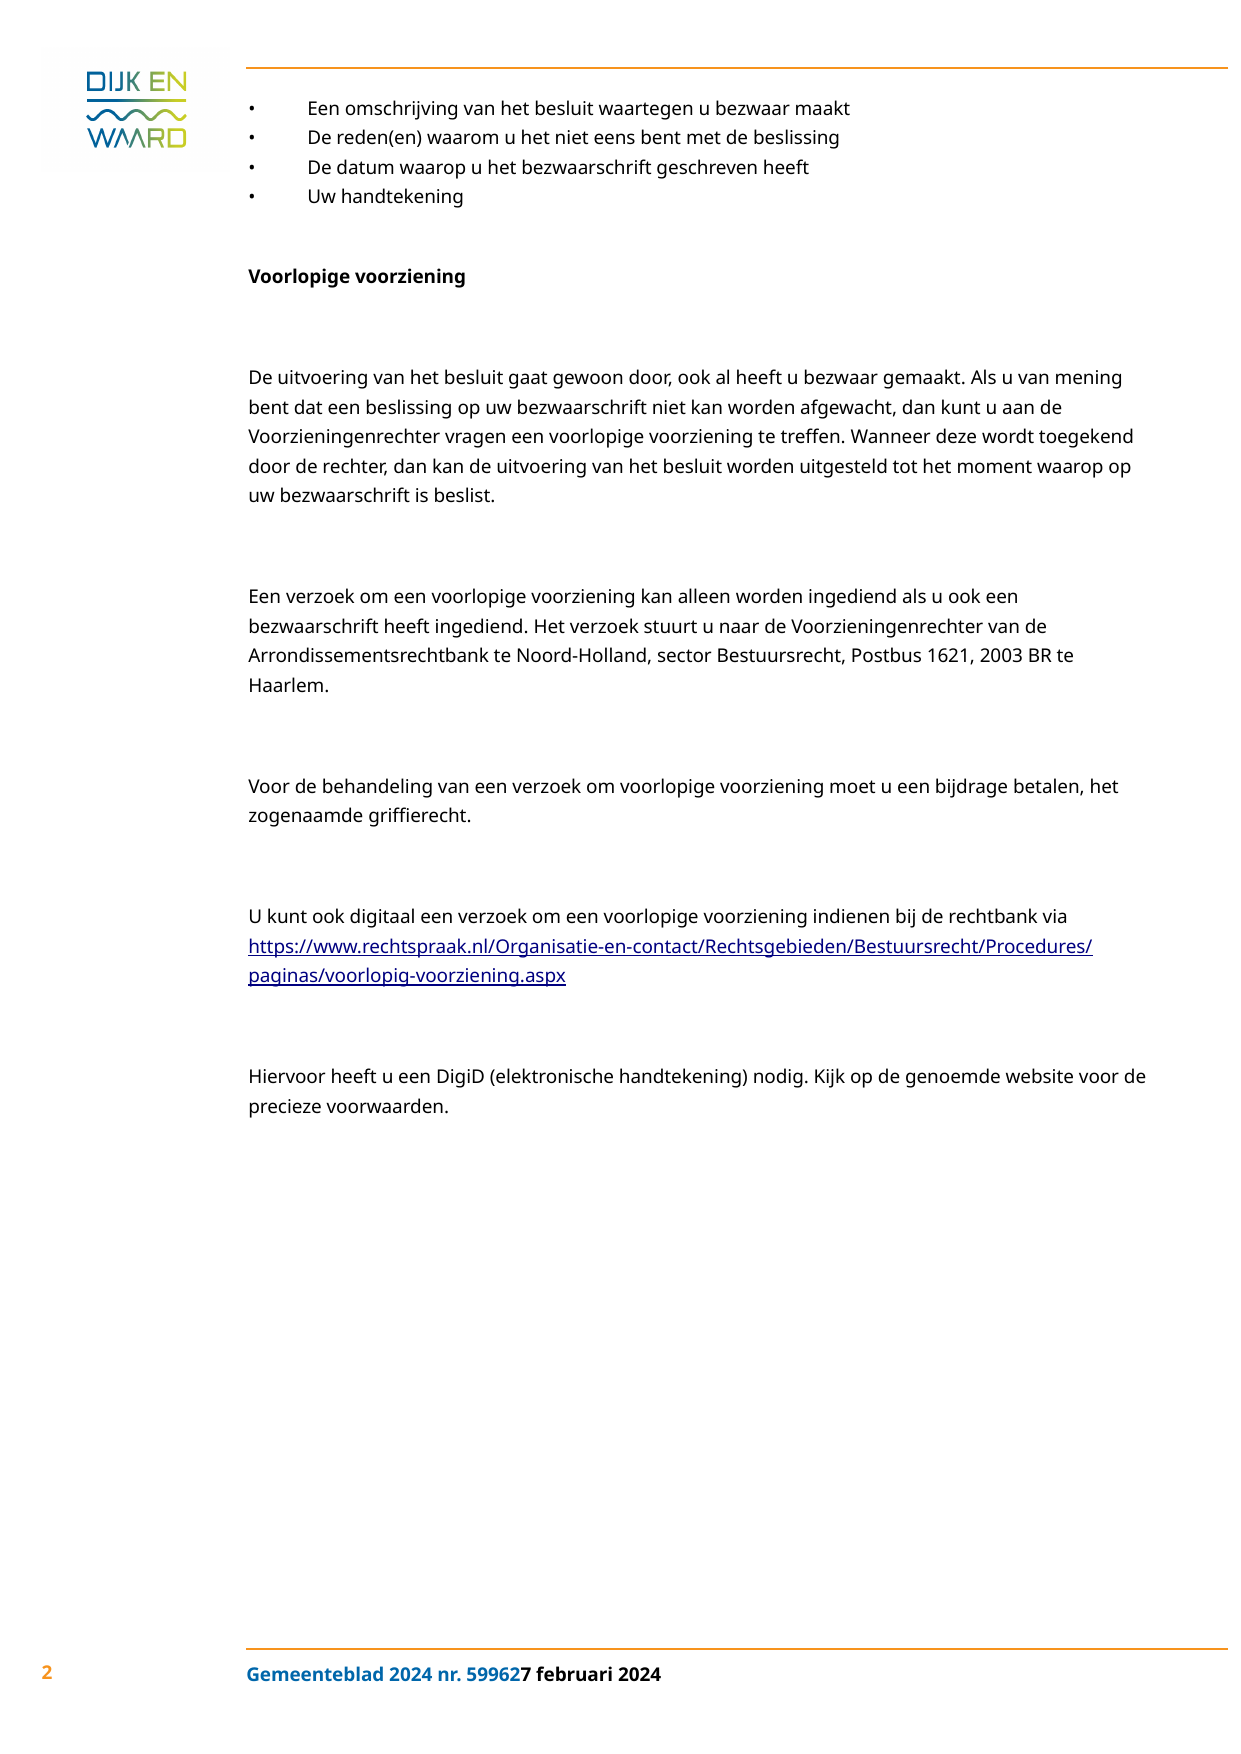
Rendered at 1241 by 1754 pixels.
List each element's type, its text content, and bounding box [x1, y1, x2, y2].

text De uitvoering van het besluit gaat gewoon door, ook al heeft u bezwaar gemaakt. Als u van mening bent dat een beslissing op uw bezwaarschrift niet kan worden afgewacht, dan kunt u aan de Voorzieningenrechter vragen een voorlopige voorziening te treffen. Wanneer deze wordt toegekend door de rechter, dan kan de uitvoering van het besluit worden uitgesteld tot het moment waarop op uw bezwaarschrift is beslist. [248, 364, 1152, 508]
text Voorlopige voorziening [248, 263, 1152, 289]
list De datum waarop u het bezwaarschrift geschreven heeft [248, 154, 1152, 180]
list Een omschrijving van het besluit waartegen u bezwaar maakt [248, 95, 1152, 121]
text U kunt ook digitaal een verzoek om een voorlopige voorziening indienen bij de rechtbank via https://www.rechtspraak.nl/Organisatie-en-contact/Rechtsgebieden/Bestuursrecht/Procedures/paginas/voorlopig-voorziening.aspx [248, 903, 1152, 988]
text Hiervoor heeft u een DigiD (elektronische handtekening) nodig. Kijk op de genoemde website voor de precieze voorwaarden. [248, 1063, 1152, 1119]
text Voor de behandeling van een verzoek om voorlopige voorziening moet u een bijdrage betalen, het zogenaamde griffierecht. [248, 773, 1152, 828]
list Uw handtekening [248, 183, 1152, 209]
picture [41, 47, 231, 172]
text Een verzoek om een voorlopige voorziening kan alleen worden ingediend als u ook een bezwaarschrift heeft ingediend. Het verzoek stuurt u naar de Voorzieningenrechter van de Arrondissementsrechtbank te Noord-Holland, sector Bestuursrecht, Postbus 1621, 2003 BR te Haarlem. [248, 583, 1152, 698]
list De reden(en) waarom u het niet eens bent met de beslissing [248, 124, 1152, 150]
